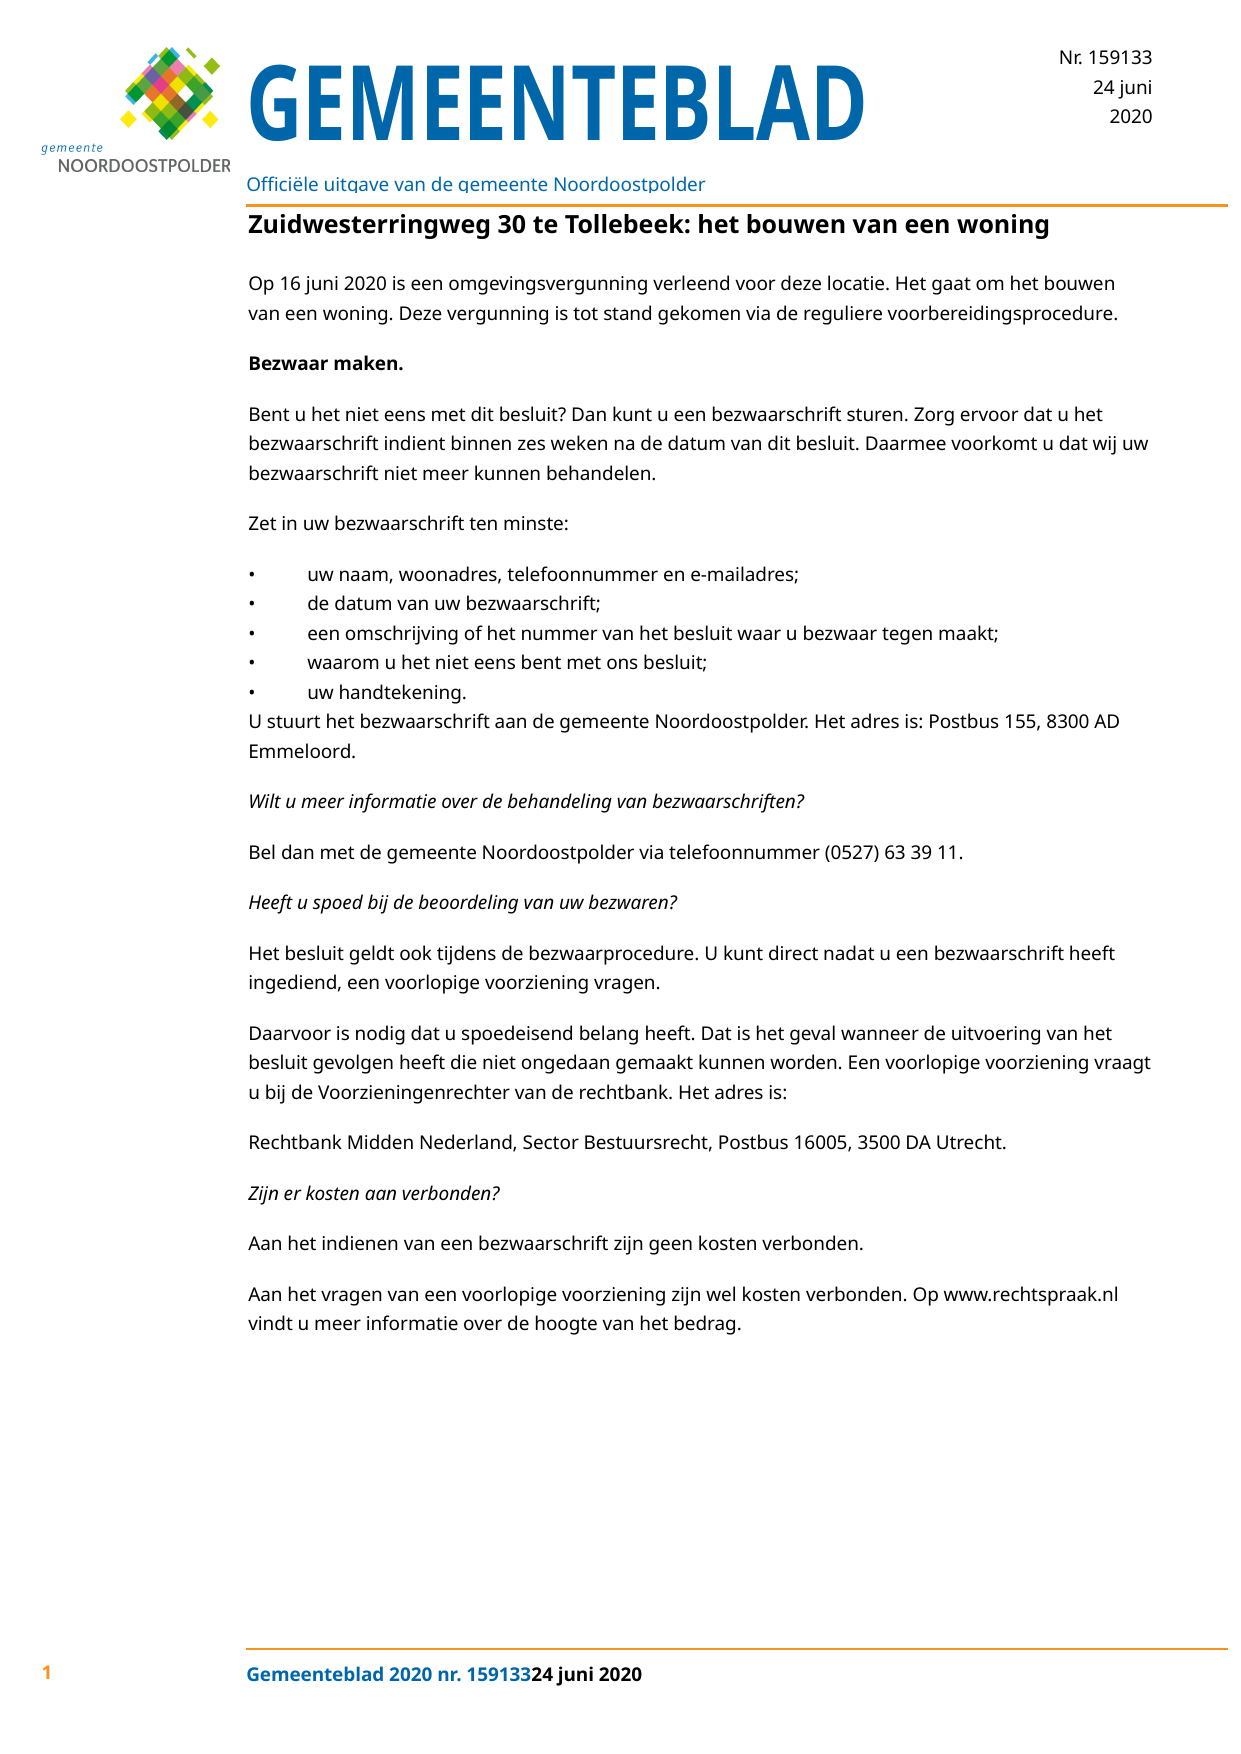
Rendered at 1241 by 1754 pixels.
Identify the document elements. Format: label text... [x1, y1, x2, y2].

text Aan het vragen van een voorlopige voorziening zijn wel kosten verbonden. Op www.rechtspraak.nl vindt u meer informatie over de hoogte van het bedrag. [248, 1281, 1152, 1336]
list uw naam, woonadres, telefoonnummer en e-mailadres; [248, 561, 1152, 586]
text Bezwaar maken. [248, 350, 1152, 376]
text Bent u het niet eens met dit besluit? Dan kunt u een bezwaarschrift sturen. Zorg ervoor dat u het bezwaarschrift indient binnen zes weken na de datum van dit besluit. Daarmee voorkomt u dat wij uw bezwaarschrift niet meer kunnen behandelen. [248, 401, 1152, 486]
text Het besluit geldt ook tijdens de bezwaarprocedure. U kunt direct nadat u een bezwaarschrift heeft ingediend, een voorlopige voorziening vragen. [248, 940, 1152, 995]
text Wilt u meer informatie over de behandeling van bezwaarschriften? [248, 789, 1152, 814]
list de datum van uw bezwaarschrift; [248, 590, 1152, 616]
list een omschrijving of het nummer van het besluit waar u bezwaar tegen maakt; [248, 620, 1152, 646]
text Aan het indienen van een bezwaarschrift zijn geen kosten verbonden. [248, 1230, 1152, 1256]
text Rechtbank Midden Nederland, Sector Bestuursrecht, Postbus 16005, 3500 DA Utrecht. [248, 1129, 1152, 1155]
list waarom u het niet eens bent met ons besluit; [248, 649, 1152, 675]
text Zijn er kosten aan verbonden? [248, 1180, 1152, 1206]
text Heeft u spoed bij de beoordeling van uw bezwaren? [248, 889, 1152, 915]
text U stuurt het bezwaarschrift aan de gemeente Noordoostpolder. Het adres is: Postbus 155, 8300 AD Emmeloord. [248, 709, 1152, 764]
picture [41, 47, 231, 172]
text Zet in uw bezwaarschrift ten minste: [248, 510, 1152, 536]
list uw handtekening. [248, 679, 1152, 705]
text Bel dan met de gemeente Noordoostpolder via telefoonnummer (0527) 63 39 11. [248, 839, 1152, 865]
text Daarvoor is nodig dat u spoedeisend belang heeft. Dat is het geval wanneer de uitvoering van het besluit gevolgen heeft die niet ongedaan gemaakt kunnen worden. Een voorlopige voorziening vraagt u bij de Voorzieningenrechter van de rechtbank. Het adres is: [248, 1020, 1152, 1105]
text Op 16 juni 2020 is een omgevingsvergunning verleend voor deze locatie. Het gaat om het bouwen van een woning. Deze vergunning is tot stand gekomen via de reguliere voorbereidingsprocedure. [248, 270, 1152, 326]
text Zuidwesterringweg 30 te Tollebeek: het bouwen van een woning [248, 207, 1152, 241]
